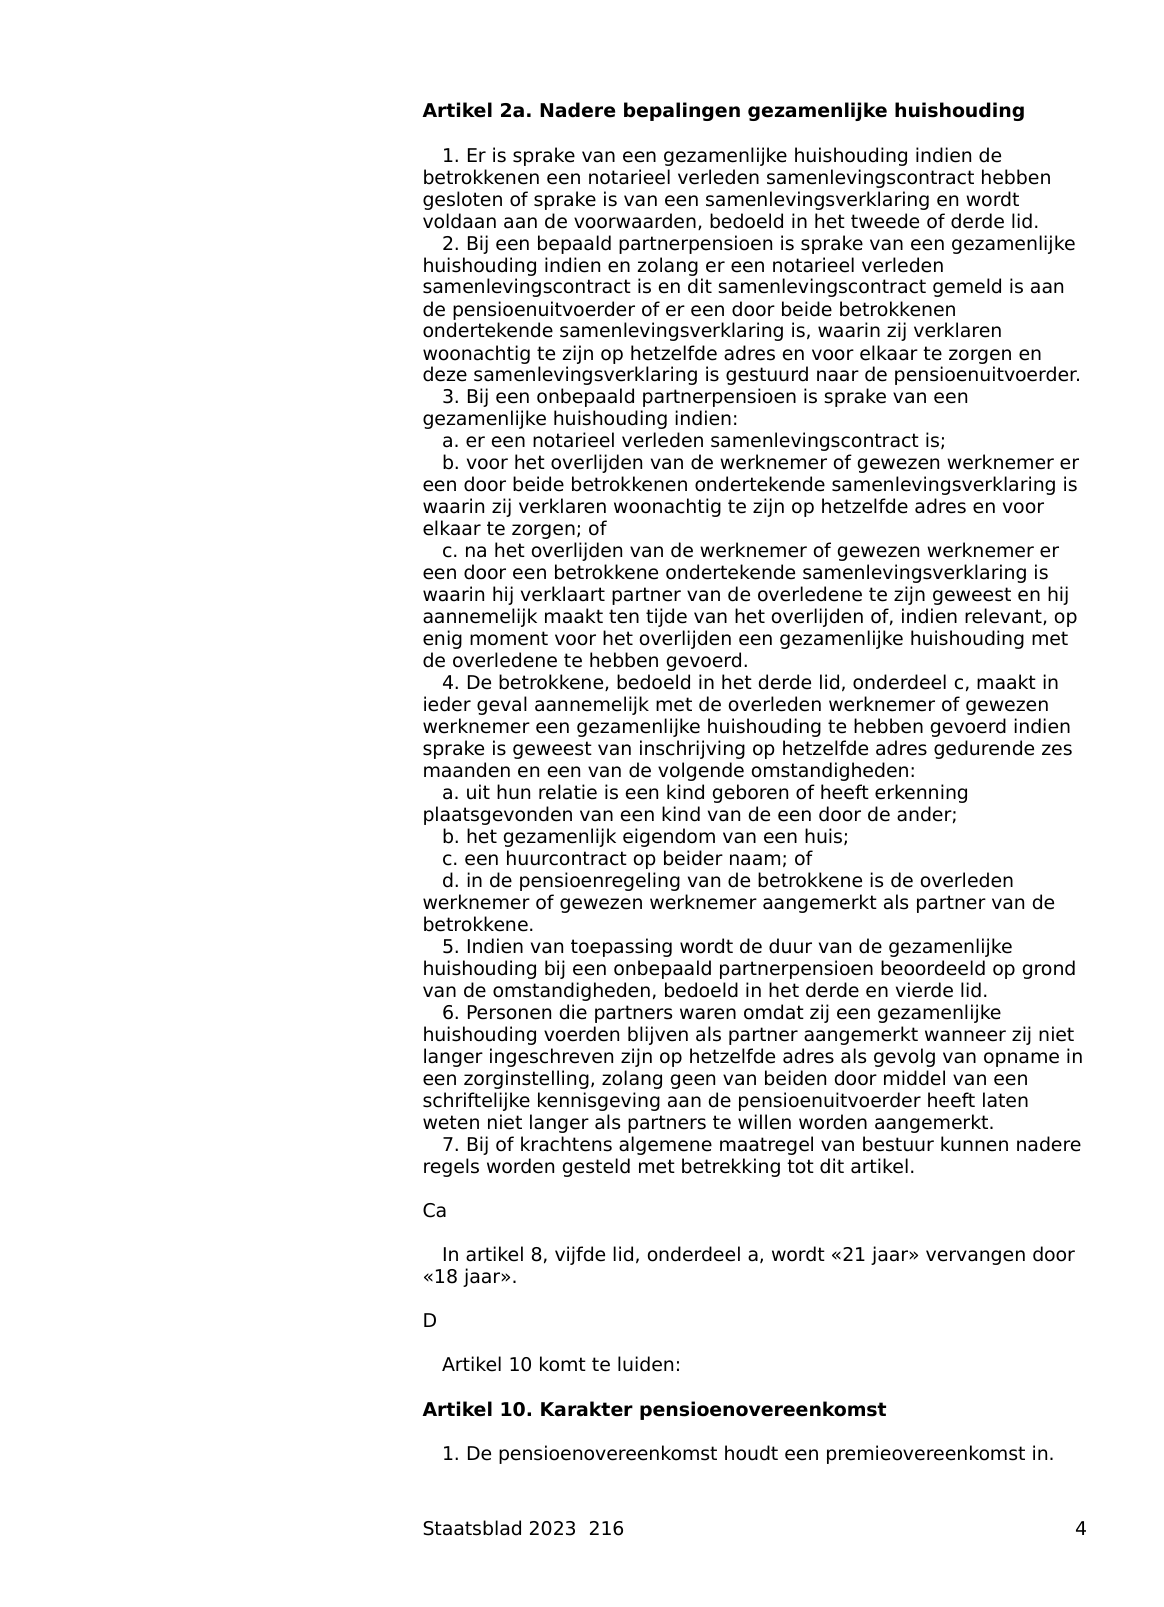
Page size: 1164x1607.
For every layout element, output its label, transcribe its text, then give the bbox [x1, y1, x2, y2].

text d. in de pensioenregeling van de betrokkene is de overleden werknemer of gewezen werknemer aangemerkt als partner van de betrokkene. [422, 870, 1087, 936]
text c. na het overlijden van de werknemer of gewezen werknemer er een door een betrokkene ondertekende samenlevingsverklaring is waarin hij verklaart partner van de overledene te zijn geweest en hij aannemelijk maakt ten tijde van het overlijden of, indien relevant, op enig moment voor het overlijden een gezamenlijke huishouding met de overledene te hebben gevoerd. [422, 540, 1087, 672]
text 3. Bij een onbepaald partnerpensioen is sprake van een gezamenlijke huishouding indien: [422, 386, 1087, 430]
subtitle Artikel 10. Karakter pensioenovereenkomst [422, 1398, 1087, 1420]
text 1. De pensioenovereenkomst houdt een premieovereenkomst in. [422, 1443, 1087, 1464]
subtitle Artikel 2a. Nadere bepalingen gezamenlijke huishouding [422, 100, 1087, 122]
text b. voor het overlijden van de werknemer of gewezen werknemer er een door beide betrokkenen ondertekende samenlevingsverklaring is waarin zij verklaren woonachtig te zijn op hetzelfde adres en voor elkaar te zorgen; of [422, 452, 1087, 540]
text 6. Personen die partners waren omdat zij een gezamenlijke huishouding voerden blijven als partner aangemerkt wanneer zij niet langer ingeschreven zijn op hetzelfde adres als gevolg van opname in een zorginstelling, zolang geen van beiden door middel van een schriftelijke kennisgeving aan de pensioenuitvoerder heeft laten weten niet langer als partners te willen worden aangemerkt. [422, 1002, 1087, 1134]
text 4. De betrokkene, bedoeld in het derde lid, onderdeel c, maakt in ieder geval aannemelijk met de overleden werknemer of gewezen werknemer een gezamenlijke huishouding te hebben gevoerd indien sprake is geweest van inschrijving op hetzelfde adres gedurende zes maanden en een van de volgende omstandigheden: [422, 672, 1087, 782]
text Artikel 10 komt te luiden: [422, 1354, 1087, 1376]
text 7. Bij of krachtens algemene maatregel van bestuur kunnen nadere regels worden gesteld met betrekking tot dit artikel. [422, 1134, 1087, 1178]
text b. het gezamenlijk eigendom van een huis; [422, 826, 1087, 848]
text a. uit hun relatie is een kind geboren of heeft erkenning plaatsgevonden van een kind van de een door de ander; [422, 782, 1087, 826]
text In artikel 8, vijfde lid, onderdeel a, wordt «21 jaar» vervangen door «18 jaar». [422, 1244, 1087, 1288]
text 5. Indien van toepassing wordt de duur van de gezamenlijke huishouding bij een onbepaald partnerpensioen beoordeeld op grond van de omstandigheden, bedoeld in het derde en vierde lid. [422, 936, 1087, 1002]
text a. er een notarieel verleden samenlevingscontract is; [422, 430, 1087, 452]
text D [422, 1310, 1087, 1332]
text 1. Er is sprake van een gezamenlijke huishouding indien de betrokkenen een notarieel verleden samenlevingscontract hebben gesloten of sprake is van een samenlevingsverklaring en wordt voldaan aan de voorwaarden, bedoeld in het tweede of derde lid. [422, 144, 1087, 232]
text 2. Bij een bepaald partnerpensioen is sprake van een gezamenlijke huishouding indien en zolang er een notarieel verleden samenlevingscontract is en dit samenlevingscontract gemeld is aan de pensioenuitvoerder of er een door beide betrokkenen ondertekende samenlevingsverklaring is, waarin zij verklaren woonachtig te zijn op hetzelfde adres en voor elkaar te zorgen en deze samenlevingsverklaring is gestuurd naar de pensioenuitvoerder. [422, 232, 1087, 386]
text c. een huurcontract op beider naam; of [422, 848, 1087, 870]
text Ca [422, 1200, 1087, 1222]
